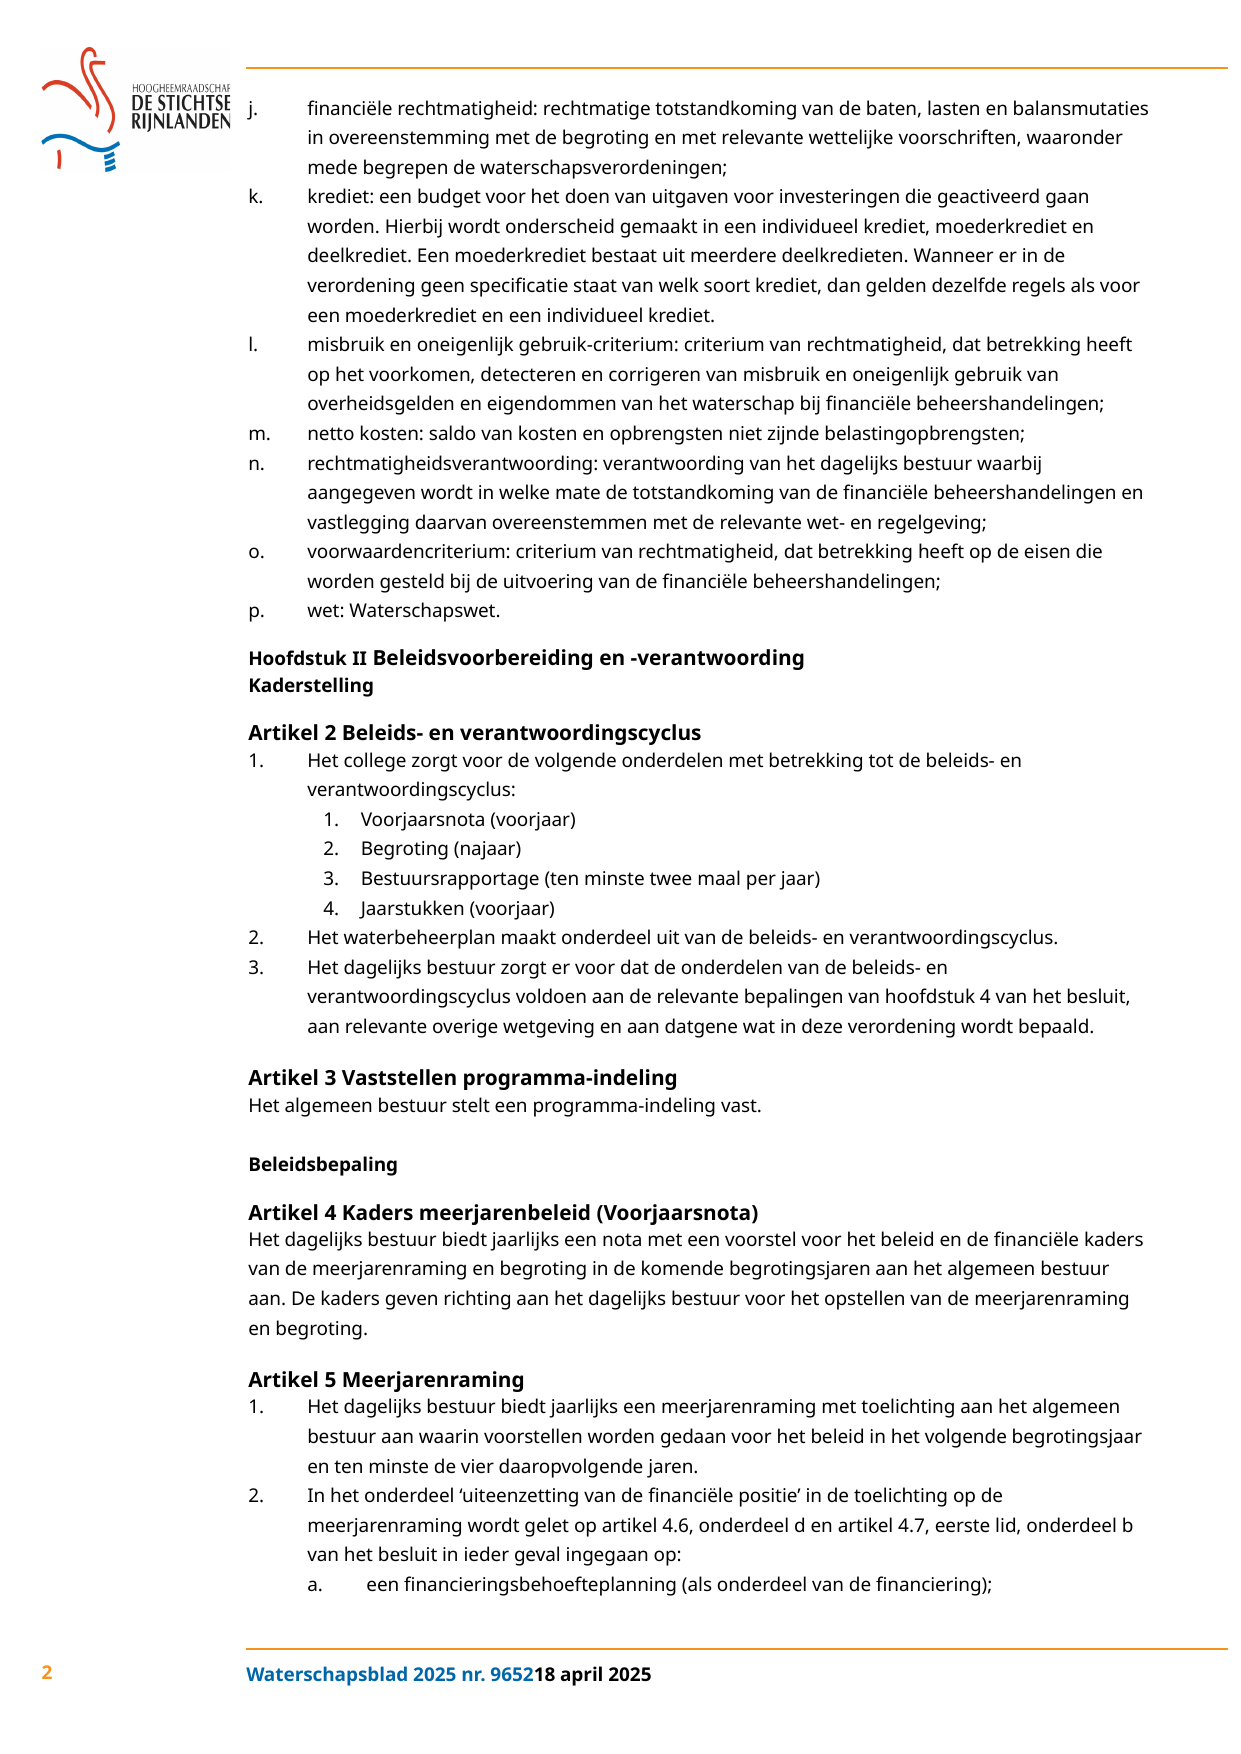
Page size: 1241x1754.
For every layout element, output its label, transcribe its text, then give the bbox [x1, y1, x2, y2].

text Hoofdstuk II Beleidsvoorbereiding en -verantwoording [248, 643, 1152, 672]
list financiële rechtmatigheid: rechtmatige totstandkoming van de baten, lasten en balansmutaties in overeenstemming met de begroting en met relevante wettelijke voorschriften, waaronder mede begrepen de waterschapsverordeningen; [248, 95, 1152, 180]
text Het algemeen bestuur stelt een programma-indeling vast. [248, 1092, 1152, 1118]
picture [41, 47, 231, 172]
list Het dagelijks bestuur zorgt er voor dat de onderdelen van de beleids- en verantwoordingscyclus voldoen aan de relevante bepalingen van hoofdstuk 4 van het besluit, aan relevante overige wetgeving en aan datgene wat in deze verordening wordt bepaald. [248, 954, 1152, 1039]
list misbruik en oneigenlijk gebruik-criterium: criterium van rechtmatigheid, dat betrekking heeft op het voorkomen, detecteren en corrigeren van misbruik en oneigenlijk gebruik van overheidsgelden en eigendommen van het waterschap bij financiële beheershandelingen; [248, 331, 1152, 416]
text Beleidsbepaling [248, 1151, 1152, 1177]
list wet: Waterschapswet. [248, 598, 1152, 623]
list netto kosten: saldo van kosten en opbrengsten niet zijnde belastingopbrengsten; [248, 420, 1152, 446]
text Artikel 2 Beleids- en verantwoordingscyclus [248, 718, 1152, 747]
text Het dagelijks bestuur biedt jaarlijks een nota met een voorstel voor het beleid en de financiële kaders van de meerjarenraming en begroting in de komende begrotingsjaren aan het algemeen bestuur aan. De kaders geven richting aan het dagelijks bestuur voor het opstellen van de meerjarenraming en begroting. [248, 1226, 1152, 1341]
list Bestuursrapportage (ten minste twee maal per jaar) [323, 865, 1152, 891]
text Artikel 3 Vaststellen programma-indeling [248, 1063, 1152, 1092]
list Het waterbeheerplan maakt onderdeel uit van de beleids- en verantwoordingscyclus. [248, 924, 1152, 950]
list rechtmatigheidsverantwoording: verantwoording van het dagelijks bestuur waarbij aangegeven wordt in welke mate de totstandkoming van de financiële beheershandelingen en vastlegging daarvan overeenstemmen met de relevante wet- en regelgeving; [248, 450, 1152, 535]
list Begroting (najaar) [323, 836, 1152, 861]
list Het college zorgt voor de volgende onderdelen met betrekking tot de beleids- en verantwoordingscyclus: [248, 747, 1152, 802]
list In het onderdeel ‘uiteenzetting van de financiële positie’ in de toelichting op de meerjarenraming wordt gelet op artikel 4.6, onderdeel d en artikel 4.7, eerste lid, onderdeel b van het besluit in ieder geval ingegaan op: [248, 1482, 1152, 1567]
list Jaarstukken (voorjaar) [323, 895, 1152, 920]
list Voorjaarsnota (voorjaar) [323, 806, 1152, 832]
text Artikel 5 Meerjarenraming [248, 1365, 1152, 1394]
list Het dagelijks bestuur biedt jaarlijks een meerjarenraming met toelichting aan het algemeen bestuur aan waarin voorstellen worden gedaan voor het beleid in het volgende begrotingsjaar en ten minste de vier daaropvolgende jaren. [248, 1394, 1152, 1478]
list krediet: een budget voor het doen van uitgaven voor investeringen die geactiveerd gaan worden. Hierbij wordt onderscheid gemaakt in een individueel krediet, moederkrediet en deelkrediet. Een moederkrediet bestaat uit meerdere deelkredieten. Wanneer er in de verordening geen specificatie staat van welk soort krediet, dan gelden dezelfde regels als voor een moederkrediet en een individueel krediet. [248, 183, 1152, 328]
text Kaderstelling [248, 672, 1152, 697]
list een financieringsbehoefteplanning (als onderdeel van de financiering); [307, 1571, 1152, 1597]
text Artikel 4 Kaders meerjarenbeleid (Voorjaarsnota) [248, 1198, 1152, 1226]
list voorwaardencriterium: criterium van rechtmatigheid, dat betrekking heeft op de eisen die worden gesteld bij de uitvoering van de financiële beheershandelingen; [248, 538, 1152, 594]
